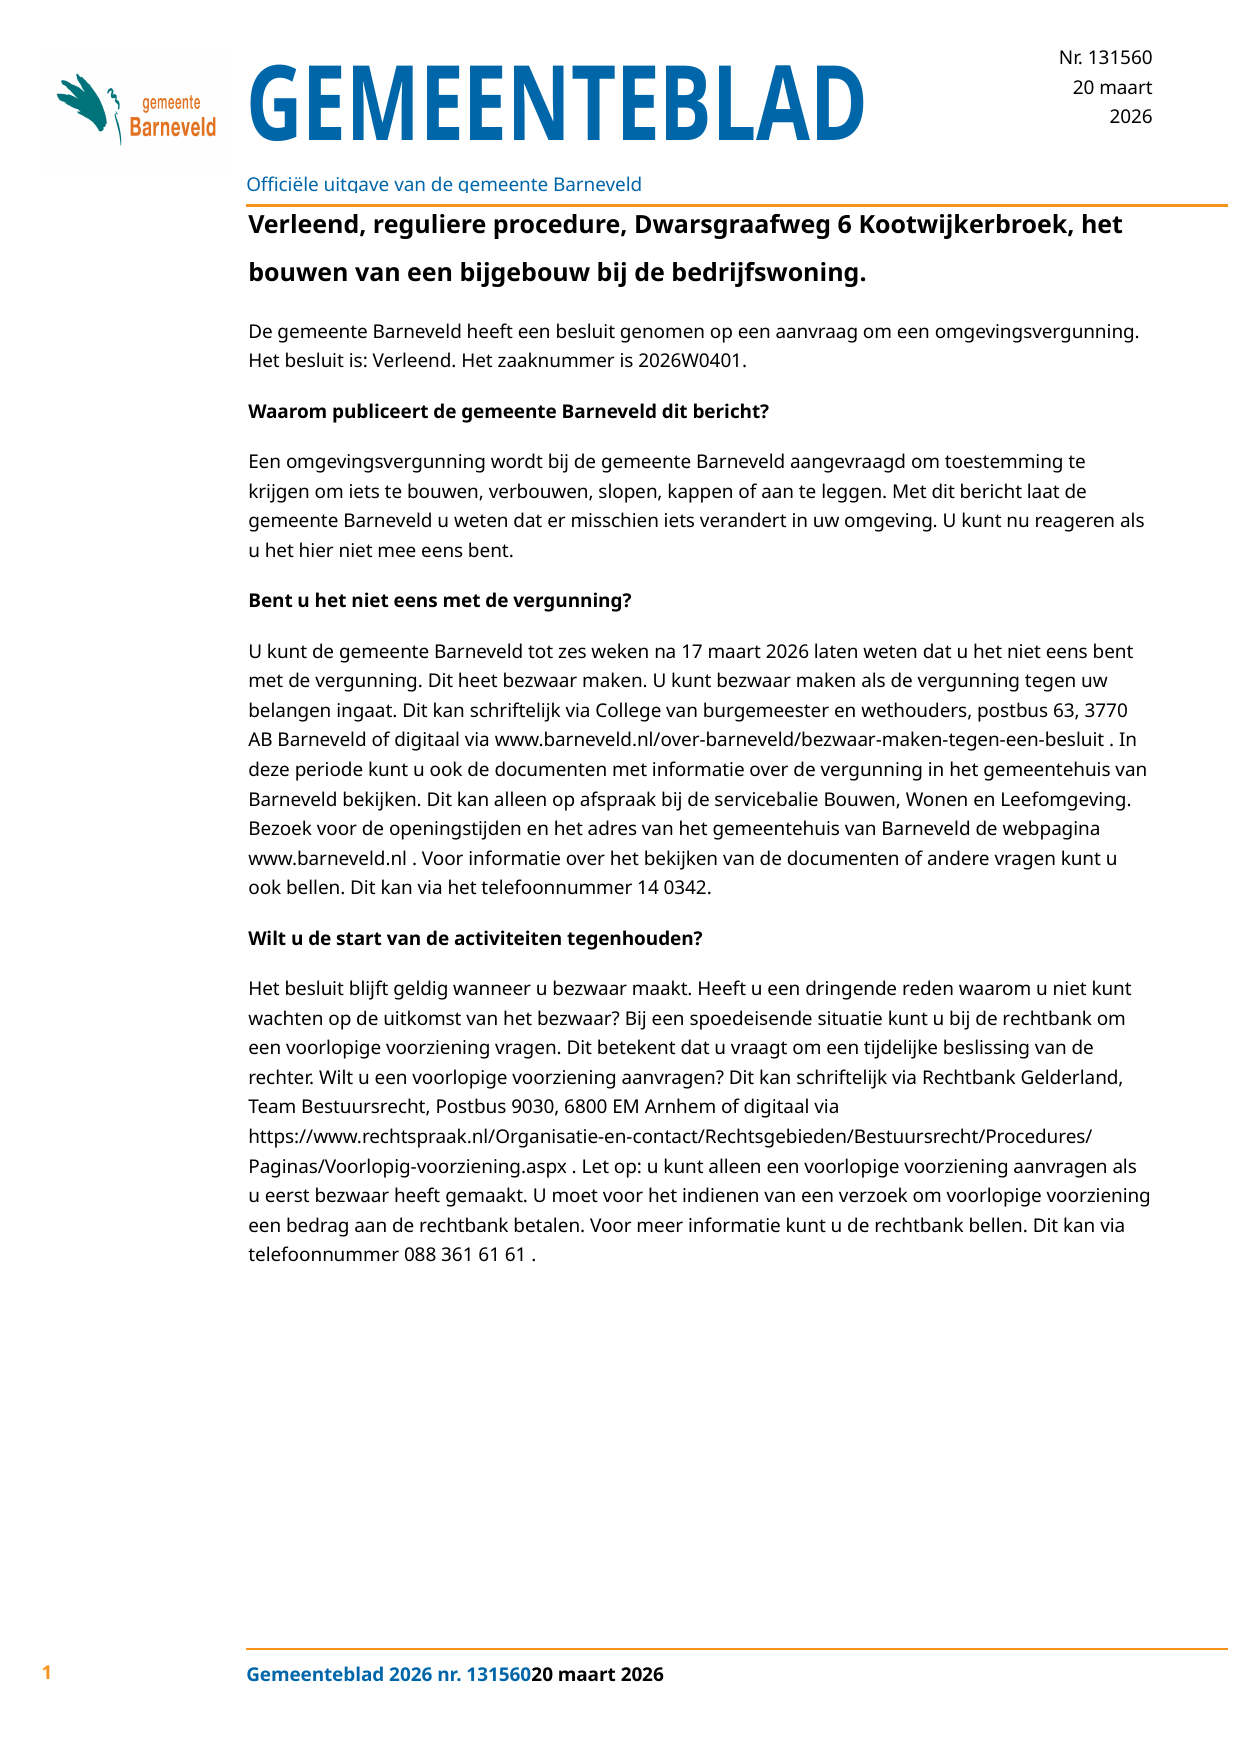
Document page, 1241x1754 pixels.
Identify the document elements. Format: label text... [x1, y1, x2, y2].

picture [41, 47, 231, 172]
text U kunt de gemeente Barneveld tot zes weken na 17 maart 2026 laten weten dat u het niet eens bent met de vergunning. Dit heet bezwaar maken. U kunt bezwaar maken als de vergunning tegen uw belangen ingaat. Dit kan schriftelijk via College van burgemeester en wethouders, postbus 63, 3770 AB Barneveld of digitaal via www.barneveld.nl/over-barneveld/bezwaar-maken-tegen-een-besluit . In deze periode kunt u ook de documenten met informatie over de vergunning in het gemeentehuis van Barneveld bekijken. Dit kan alleen op afspraak bij de servicebalie Bouwen, Wonen en Leefomgeving. Bezoek voor de openingstijden en het adres van het gemeentehuis van Barneveld de webpagina www.barneveld.nl . Voor informatie over het bekijken van de documenten of andere vragen kunt u ook bellen. Dit kan via het telefoonnummer 14 0342. [248, 638, 1152, 900]
text Het besluit blijft geldig wanneer u bezwaar maakt. Heeft u een dringende reden waarom u niet kunt wachten op de uitkomst van het bezwaar? Bij een spoedeisende situatie kunt u bij de rechtbank om een voorlopige voorziening vragen. Dit betekent dat u vraagt om een tijdelijke beslissing van de rechter. Wilt u een voorlopige voorziening aanvragen? Dit kan schriftelijk via Rechtbank Gelderland, Team Bestuursrecht, Postbus 9030, 6800 EM Arnhem of digitaal via https://www.rechtspraak.nl/Organisatie-en-contact/Rechtsgebieden/Bestuursrecht/Procedures/Paginas/Voorlopig-voorziening.aspx . Let op: u kunt alleen een voorlopige voorziening aanvragen als u eerst bezwaar heeft gemaakt. U moet voor het indienen van een verzoek om voorlopige voorziening een bedrag aan de rechtbank betalen. Voor meer informatie kunt u de rechtbank bellen. Dit kan via telefoonnummer 088 361 61 61 . [248, 975, 1152, 1267]
text Waarom publiceert de gemeente Barneveld dit bericht? [248, 398, 1152, 424]
text Verleend, reguliere procedure, Dwarsgraafweg 6 Kootwijkerbroek, het bouwen van een bijgebouw bij de bedrijfswoning. [248, 207, 1152, 288]
text Een omgevingsvergunning wordt bij de gemeente Barneveld aangevraagd om toestemming te krijgen om iets te bouwen, verbouwen, slopen, kappen of aan te leggen. Met dit bericht laat de gemeente Barneveld u weten dat er misschien iets verandert in uw omgeving. U kunt nu reageren als u het hier niet mee eens bent. [248, 448, 1152, 563]
text Wilt u de start van de activiteiten tegenhouden? [248, 925, 1152, 951]
text Bent u het niet eens met de vergunning? [248, 587, 1152, 613]
text De gemeente Barneveld heeft een besluit genomen op een aanvraag om een omgevingsvergunning. Het besluit is: Verleend. Het zaaknummer is 2026W0401. [248, 318, 1152, 373]
